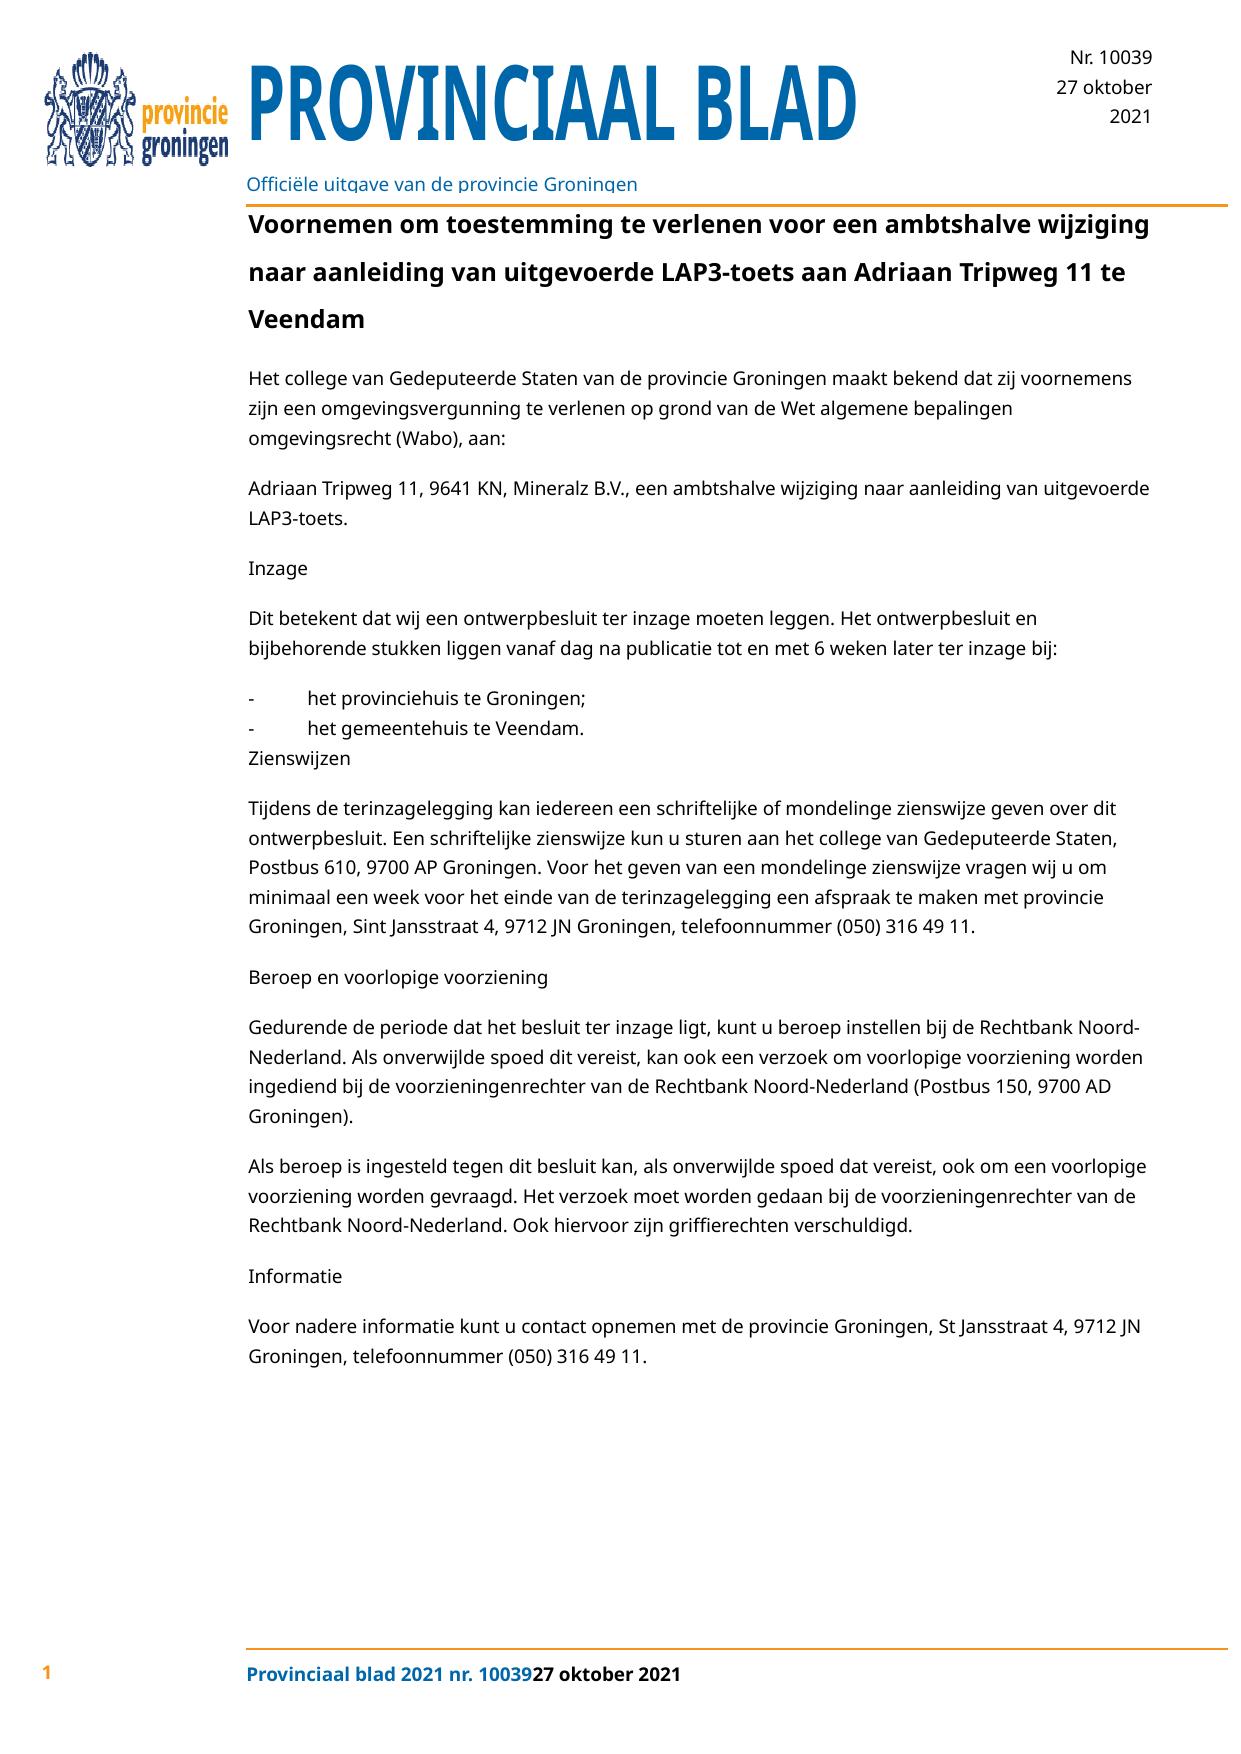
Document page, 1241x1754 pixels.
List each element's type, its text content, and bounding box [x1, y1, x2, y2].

text Beroep en voorlopige voorziening [248, 964, 1152, 989]
picture [41, 47, 231, 172]
text Dit betekent dat wij een ontwerpbesluit ter inzage moeten leggen. Het ontwerpbesluit en bijbehorende stukken liggen vanaf dag na publicatie tot en met 6 weken later ter inzage bij: [248, 606, 1152, 661]
text Adriaan Tripweg 11, 9641 KN, Mineralz B.V., een ambtshalve wijziging naar aanleiding van uitgevoerde LAP3-toets. [248, 475, 1152, 530]
text Tijdens de terinzagelegging kan iedereen een schriftelijke of mondelinge zienswijze geven over dit ontwerpbesluit. Een schriftelijke zienswijze kun u sturen aan het college van Gedeputeerde Staten, Postbus 610, 9700 AP Groningen. Voor het geven van een mondelinge zienswijze vragen wij u om minimaal een week voor het einde van de terinzagelegging een afspraak te maken met provincie Groningen, Sint Jansstraat 4, 9712 JN Groningen, telefoonnummer (050) 316 49 11. [248, 795, 1152, 939]
text Voor nadere informatie kunt u contact opnemen met de provincie Groningen, St Jansstraat 4, 9712 JN Groningen, telefoonnummer (050) 316 49 11. [248, 1313, 1152, 1369]
text Voornemen om toestemming te verlenen voor een ambtshalve wijziging naar aanleiding van uitgevoerde LAP3-toets aan Adriaan Tripweg 11 te Veendam [248, 207, 1152, 336]
text Inzage [248, 555, 1152, 581]
list het provinciehuis te Groningen; [248, 686, 1152, 711]
text Het college van Gedeputeerde Staten van de provincie Groningen maakt bekend dat zij voornemens zijn een omgevingsvergunning te verlenen op grond van de Wet algemene bepalingen omgevingsrecht (Wabo), aan: [248, 366, 1152, 450]
text Gedurende de periode dat het besluit ter inzage ligt, kunt u beroep instellen bij de Rechtbank Noord-Nederland. Als onverwijlde spoed dit vereist, kan ook een verzoek om voorlopige voorziening worden ingediend bij de voorzieningenrechter van de Rechtbank Noord-Nederland (Postbus 150, 9700 AD Groningen). [248, 1014, 1152, 1129]
text Zienswijzen [248, 745, 1152, 770]
list het gemeentehuis te Veendam. [248, 715, 1152, 741]
text Informatie [248, 1263, 1152, 1289]
text Als beroep is ingesteld tegen dit besluit kan, als onverwijlde spoed dat vereist, ook om een voorlopige voorziening worden gevraagd. Het verzoek moet worden gedaan bij de voorzieningenrechter van de Rechtbank Noord-Nederland. Ook hiervoor zijn griffierechten verschuldigd. [248, 1153, 1152, 1238]
